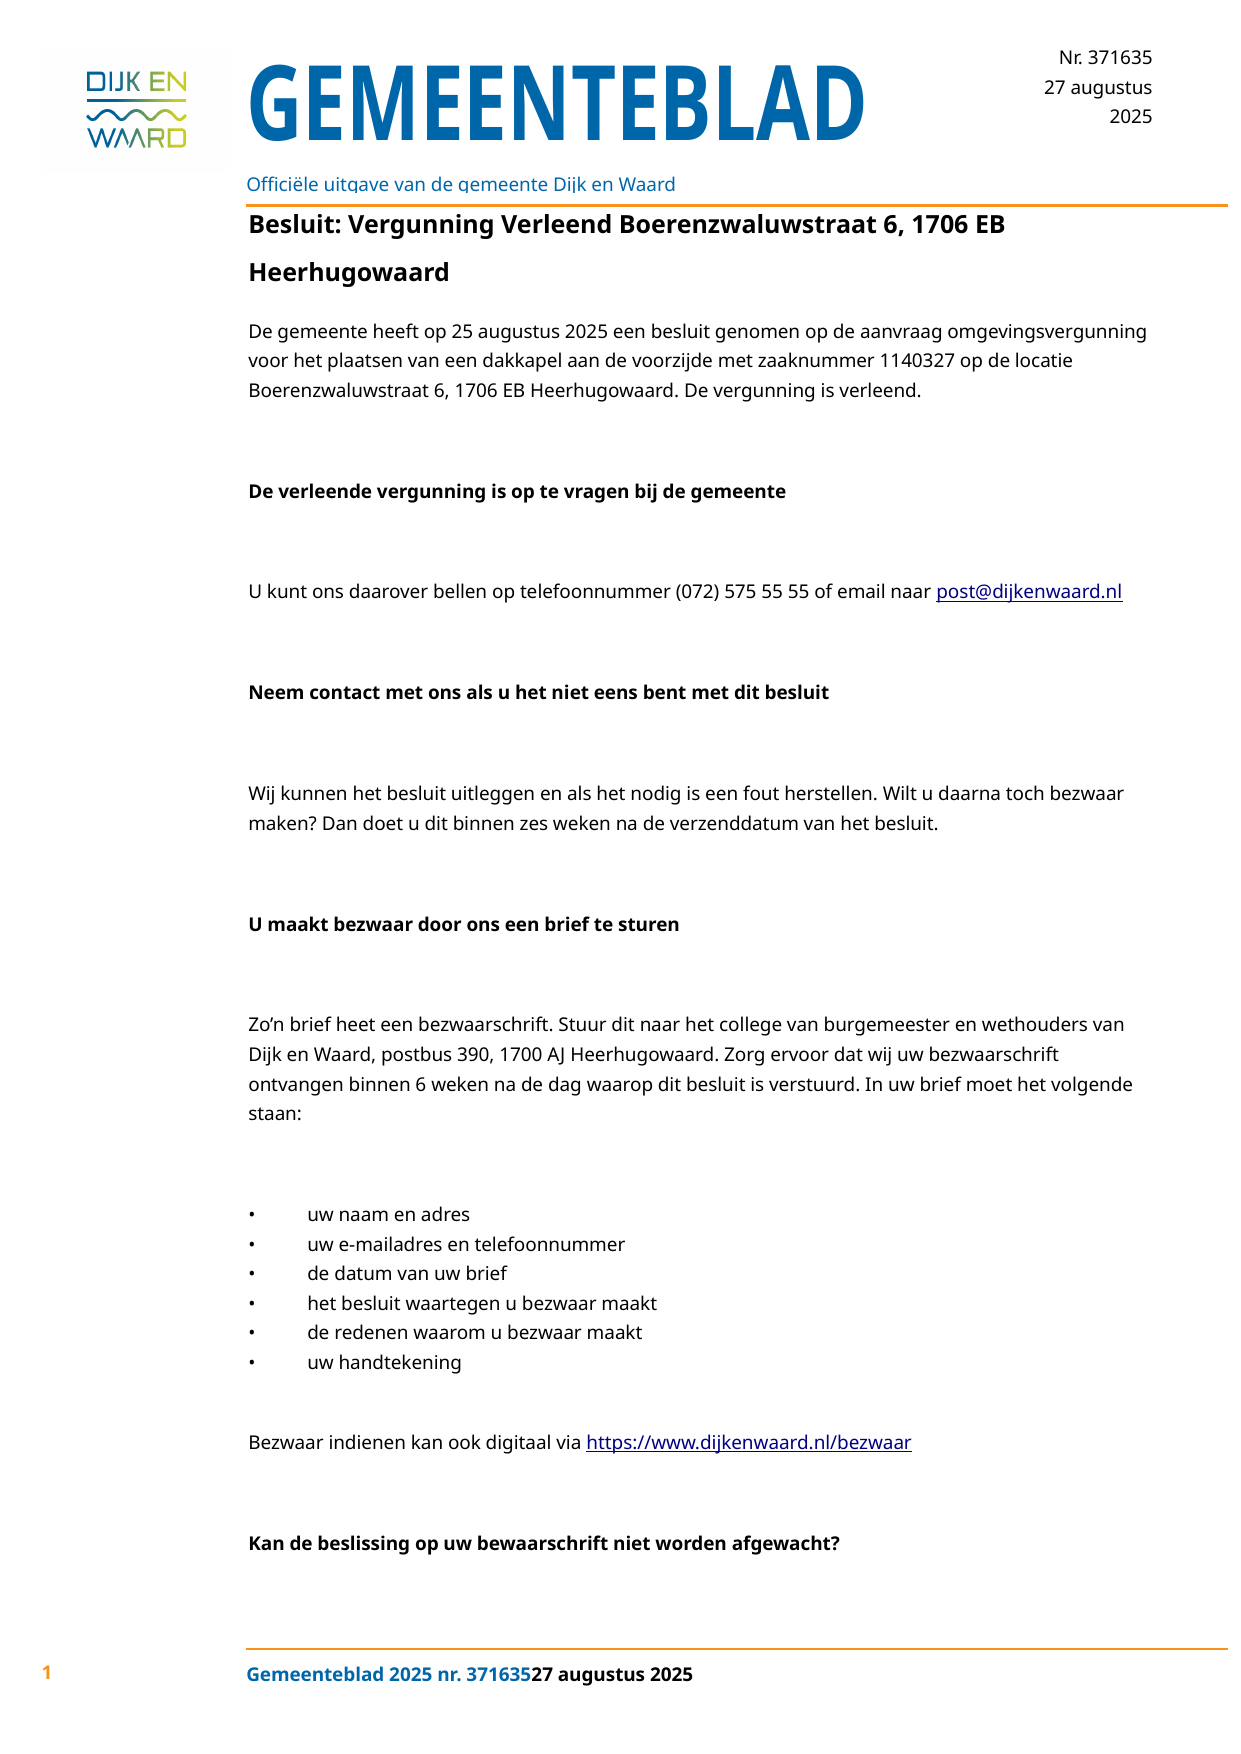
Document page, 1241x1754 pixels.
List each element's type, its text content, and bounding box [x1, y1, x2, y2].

text U maakt bezwaar door ons een brief te sturen [248, 911, 1152, 937]
text U kunt ons daarover bellen op telefoonnummer (072) 575 55 55 of email naar post@dijkenwaard.nl [248, 579, 1152, 604]
list de redenen waarom u bezwaar maakt [248, 1319, 1152, 1345]
text Zo’n brief heet een bezwaarschrift. Stuur dit naar het college van burgemeester en wethouders van Dijk en Waard, postbus 390, 1700 AJ Heerhugowaard. Zorg ervoor dat wij uw bezwaarschrift ontvangen binnen 6 weken na de dag waarop dit besluit is verstuurd. In uw brief moet het volgende staan: [248, 1012, 1152, 1126]
picture [41, 47, 231, 172]
list de datum van uw brief [248, 1260, 1152, 1286]
list uw e-mailadres en telefoonnummer [248, 1231, 1152, 1257]
text Wij kunnen het besluit uitleggen en als het nodig is een fout herstellen. Wilt u daarna toch bezwaar maken? Dan doet u dit binnen zes weken na de verzenddatum van het besluit. [248, 780, 1152, 836]
list het besluit waartegen u bezwaar maakt [248, 1290, 1152, 1316]
text Kan de beslissing op uw bewaarschrift niet worden afgewacht? [248, 1530, 1152, 1556]
text De verleende vergunning is op te vragen bij de gemeente [248, 478, 1152, 504]
text Besluit: Vergunning Verleend Boerenzwaluwstraat 6, 1706 EB Heerhugowaard [248, 207, 1152, 288]
list uw handtekening [248, 1349, 1152, 1375]
text Bezwaar indienen kan ook digitaal via https://www.dijkenwaard.nl/bezwaar [248, 1429, 1152, 1455]
text De gemeente heeft op 25 augustus 2025 een besluit genomen op de aanvraag omgevingsvergunning voor het plaatsen van een dakkapel aan de voorzijde met zaaknummer 1140327 op de locatie Boerenzwaluwstraat 6, 1706 EB Heerhugowaard. De vergunning is verleend. [248, 318, 1152, 403]
text Neem contact met ons als u het niet eens bent met dit besluit [248, 679, 1152, 705]
list uw naam en adres [248, 1201, 1152, 1227]
